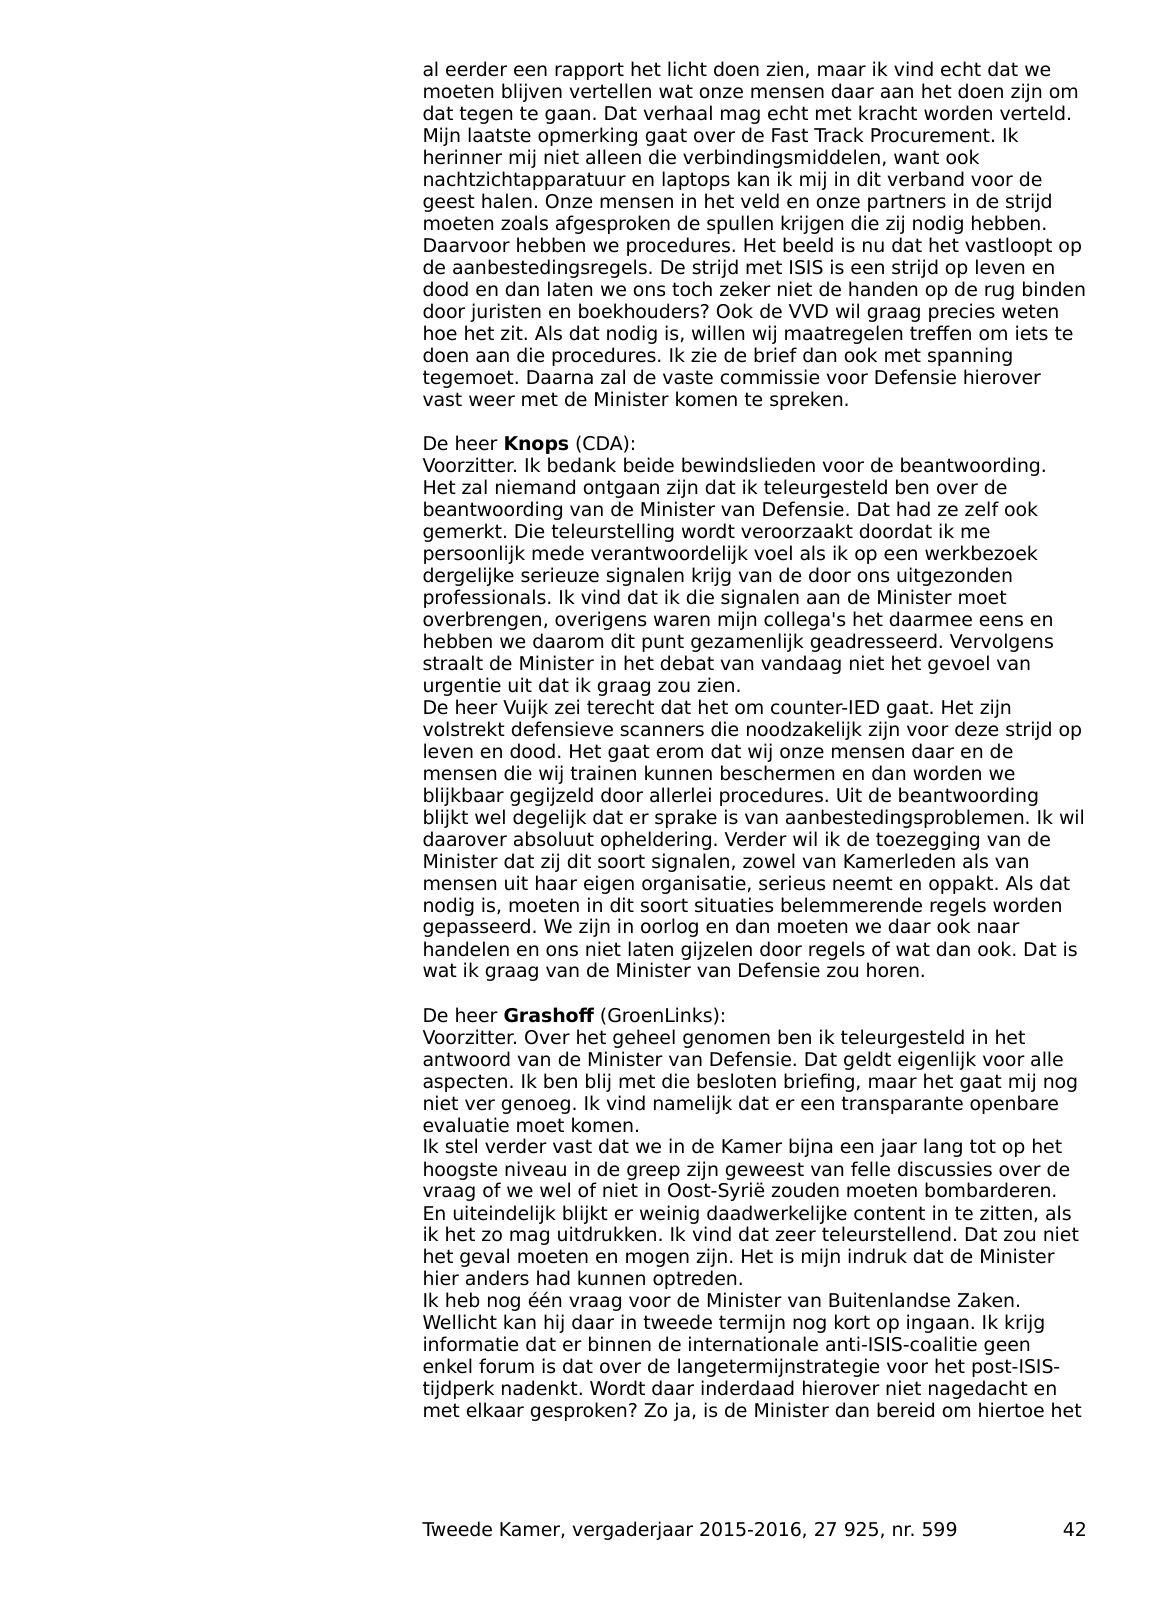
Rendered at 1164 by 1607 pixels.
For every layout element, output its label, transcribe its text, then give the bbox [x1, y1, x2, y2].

text Ik heb nog één vraag voor de Minister van Buitenlandse Zaken. Wellicht kan hij daar in tweede termijn nog kort op ingaan. Ik krijg informatie dat er binnen de internationale anti-ISIS-coalitie geen enkel forum is dat over de langetermijnstrategie voor het post-ISIS-tijdperk nadenkt. Wordt daar inderdaad hierover niet nagedacht en met elkaar gesproken? Zo ja, is de Minister dan bereid om hiertoe het [422, 1290, 1087, 1422]
text Ik stel verder vast dat we in de Kamer bijna een jaar lang tot op het hoogste niveau in de greep zijn geweest van felle discussies over de vraag of we wel of niet in Oost-Syrië zouden moeten bombarderen. En uiteindelijk blijkt er weinig daadwerkelijke content in te zitten, als ik het zo mag uitdrukken. Ik vind dat zeer teleurstellend. Dat zou niet het geval moeten en mogen zijn. Het is mijn indruk dat de Minister hier anders had kunnen optreden. [422, 1136, 1087, 1290]
text Het zal niemand ontgaan zijn dat ik teleurgesteld ben over de beantwoording van de Minister van Defensie. Dat had ze zelf ook gemerkt. Die teleurstelling wordt veroorzaakt doordat ik me persoonlijk mede verantwoordelijk voel als ik op een werkbezoek dergelijke serieuze signalen krijg van de door ons uitgezonden professionals. Ik vind dat ik die signalen aan de Minister moet overbrengen, overigens waren mijn collega's het daarmee eens en hebben we daarom dit punt gezamenlijk geadresseerd. Vervolgens straalt de Minister in het debat van vandaag niet het gevoel van urgentie uit dat ik graag zou zien. [422, 477, 1087, 697]
text De heer Knops (CDA): [422, 433, 1087, 455]
text Voorzitter. Over het geheel genomen ben ik teleurgesteld in het antwoord van de Minister van Defensie. Dat geldt eigenlijk voor alle aspecten. Ik ben blij met die besloten briefing, maar het gaat mij nog niet ver genoeg. Ik vind namelijk dat er een transparante openbare evaluatie moet komen. [422, 1027, 1087, 1136]
text De heer Vuijk zei terecht dat het om counter-IED gaat. Het zijn volstrekt defensieve scanners die noodzakelijk zijn voor deze strijd op leven en dood. Het gaat erom dat wij onze mensen daar en de mensen die wij trainen kunnen beschermen en dan worden we blijkbaar gegijzeld door allerlei procedures. Uit de beantwoording blijkt wel degelijk dat er sprake is van aanbestedingsproblemen. Ik wil daarover absoluut opheldering. Verder wil ik de toezegging van de Minister dat zij dit soort signalen, zowel van Kamerleden als van mensen uit haar eigen organisatie, serieus neemt en oppakt. Als dat nodig is, moeten in dit soort situaties belemmerende regels worden gepasseerd. We zijn in oorlog en dan moeten we daar ook naar handelen en ons niet laten gijzelen door regels of wat dan ook. Dat is wat ik graag van de Minister van Defensie zou horen. [422, 697, 1087, 982]
text De heer Grashoff (GroenLinks): [422, 1004, 1087, 1027]
text Voorzitter. Ik bedank beide bewindslieden voor de beantwoording. [422, 455, 1087, 477]
text Mijn laatste opmerking gaat over de Fast Track Procurement. Ik herinner mij niet alleen die verbindingsmiddelen, want ook nachtzichtapparatuur en laptops kan ik mij in dit verband voor de geest halen. Onze mensen in het veld en onze partners in de strijd moeten zoals afgesproken de spullen krijgen die zij nodig hebben. Daarvoor hebben we procedures. Het beeld is nu dat het vastloopt op de aanbestedingsregels. De strijd met ISIS is een strijd op leven en dood en dan laten we ons toch zeker niet de handen op de rug binden door juristen en boekhouders? Ook de VVD wil graag precies weten hoe het zit. Als dat nodig is, willen wij maatregelen treffen om iets te doen aan die procedures. Ik zie de brief dan ook met spanning tegemoet. Daarna zal de vaste commissie voor Defensie hierover vast weer met de Minister komen te spreken. [422, 125, 1087, 411]
text al eerder een rapport het licht doen zien, maar ik vind echt dat we moeten blijven vertellen wat onze mensen daar aan het doen zijn om dat tegen te gaan. Dat verhaal mag echt met kracht worden verteld. [422, 59, 1087, 125]
